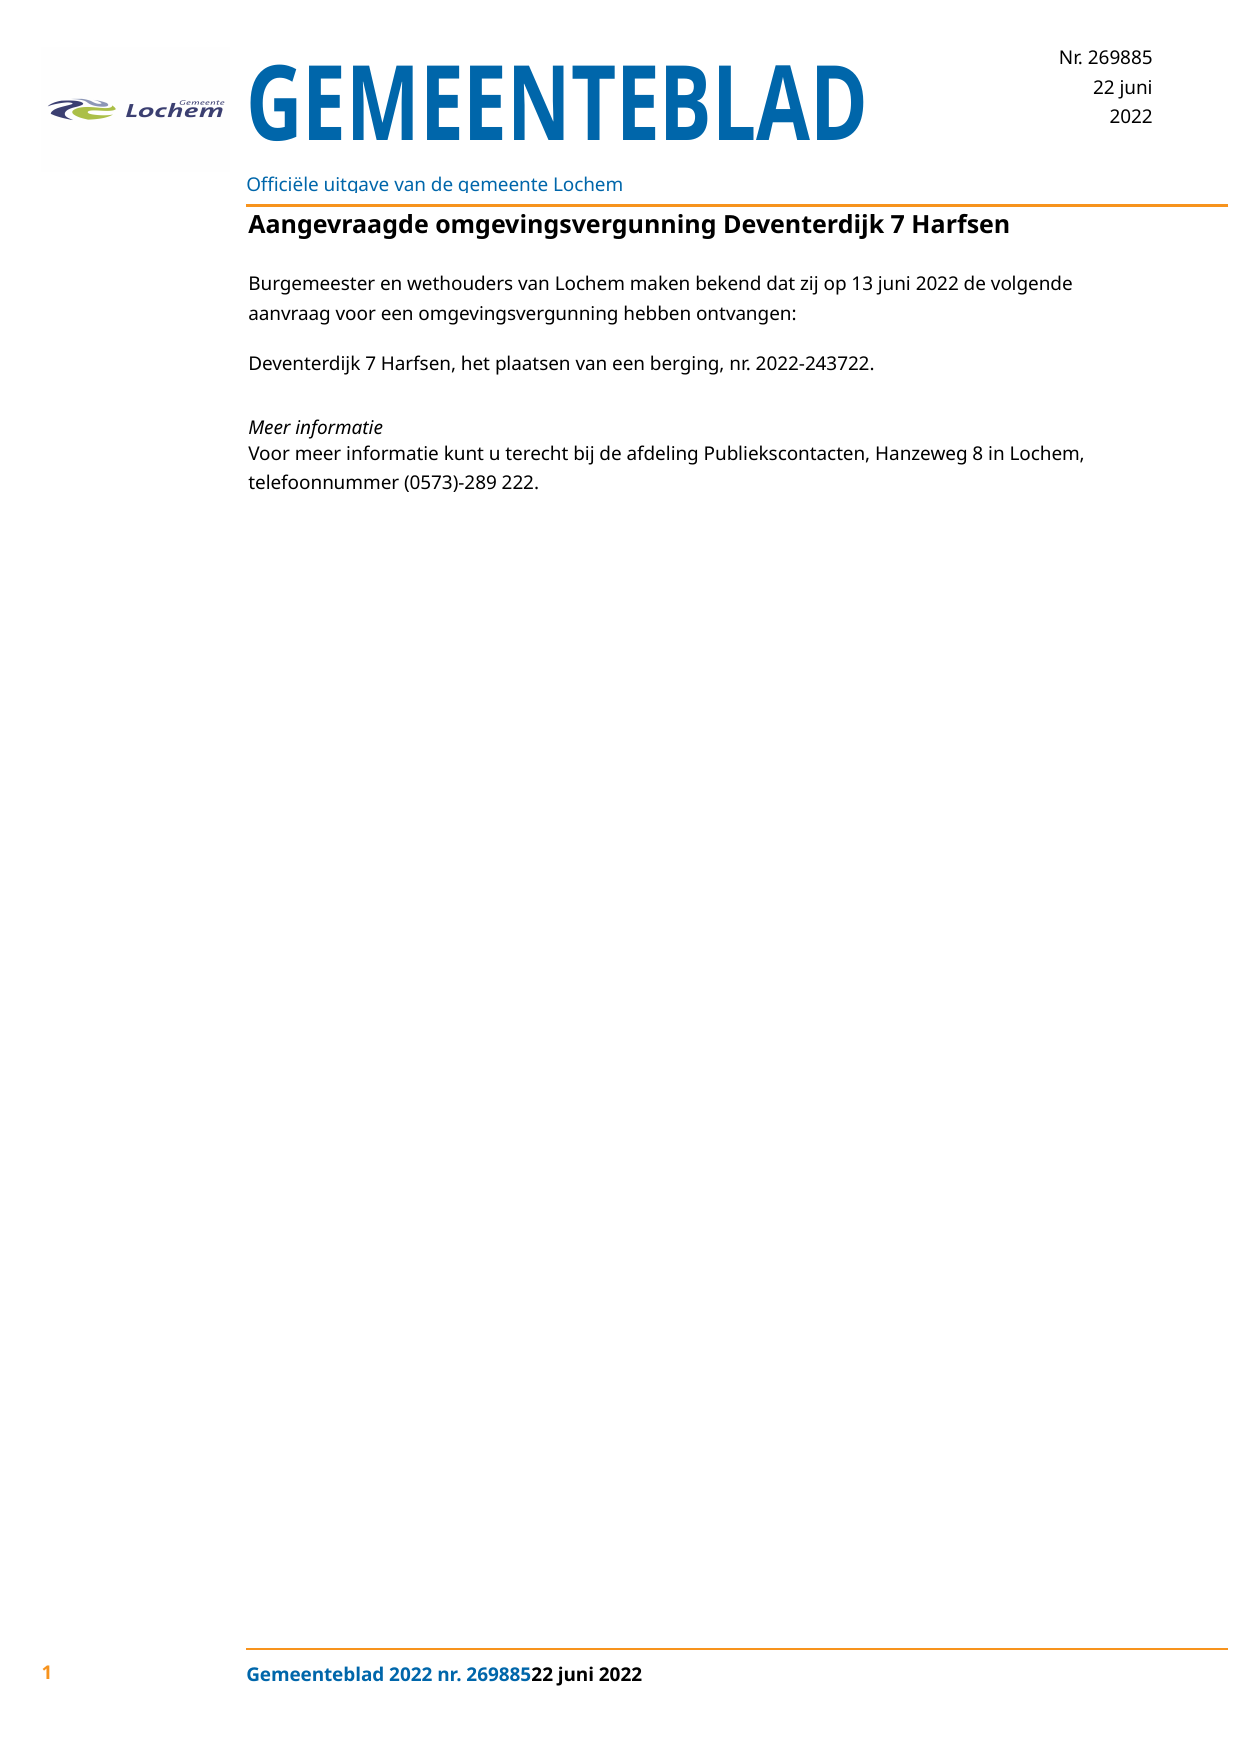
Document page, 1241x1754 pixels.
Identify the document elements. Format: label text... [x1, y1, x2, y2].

text Meer informatie [248, 414, 1152, 440]
text Burgemeester en wethouders van Lochem maken bekend dat zij op 13 juni 2022 de volgende aanvraag voor een omgevingsvergunning hebben ontvangen: [248, 270, 1152, 326]
text Aangevraagde omgevingsvergunning Deventerdijk 7 Harfsen [248, 207, 1152, 241]
text Deventerdijk 7 Harfsen, het plaatsen van een berging, nr. 2022-243722. [248, 350, 1152, 376]
text Voor meer informatie kunt u terecht bij de afdeling Publiekscontacten, Hanzeweg 8 in Lochem, telefoonnummer (0573)-289 222. [248, 440, 1152, 495]
picture [41, 47, 231, 172]
